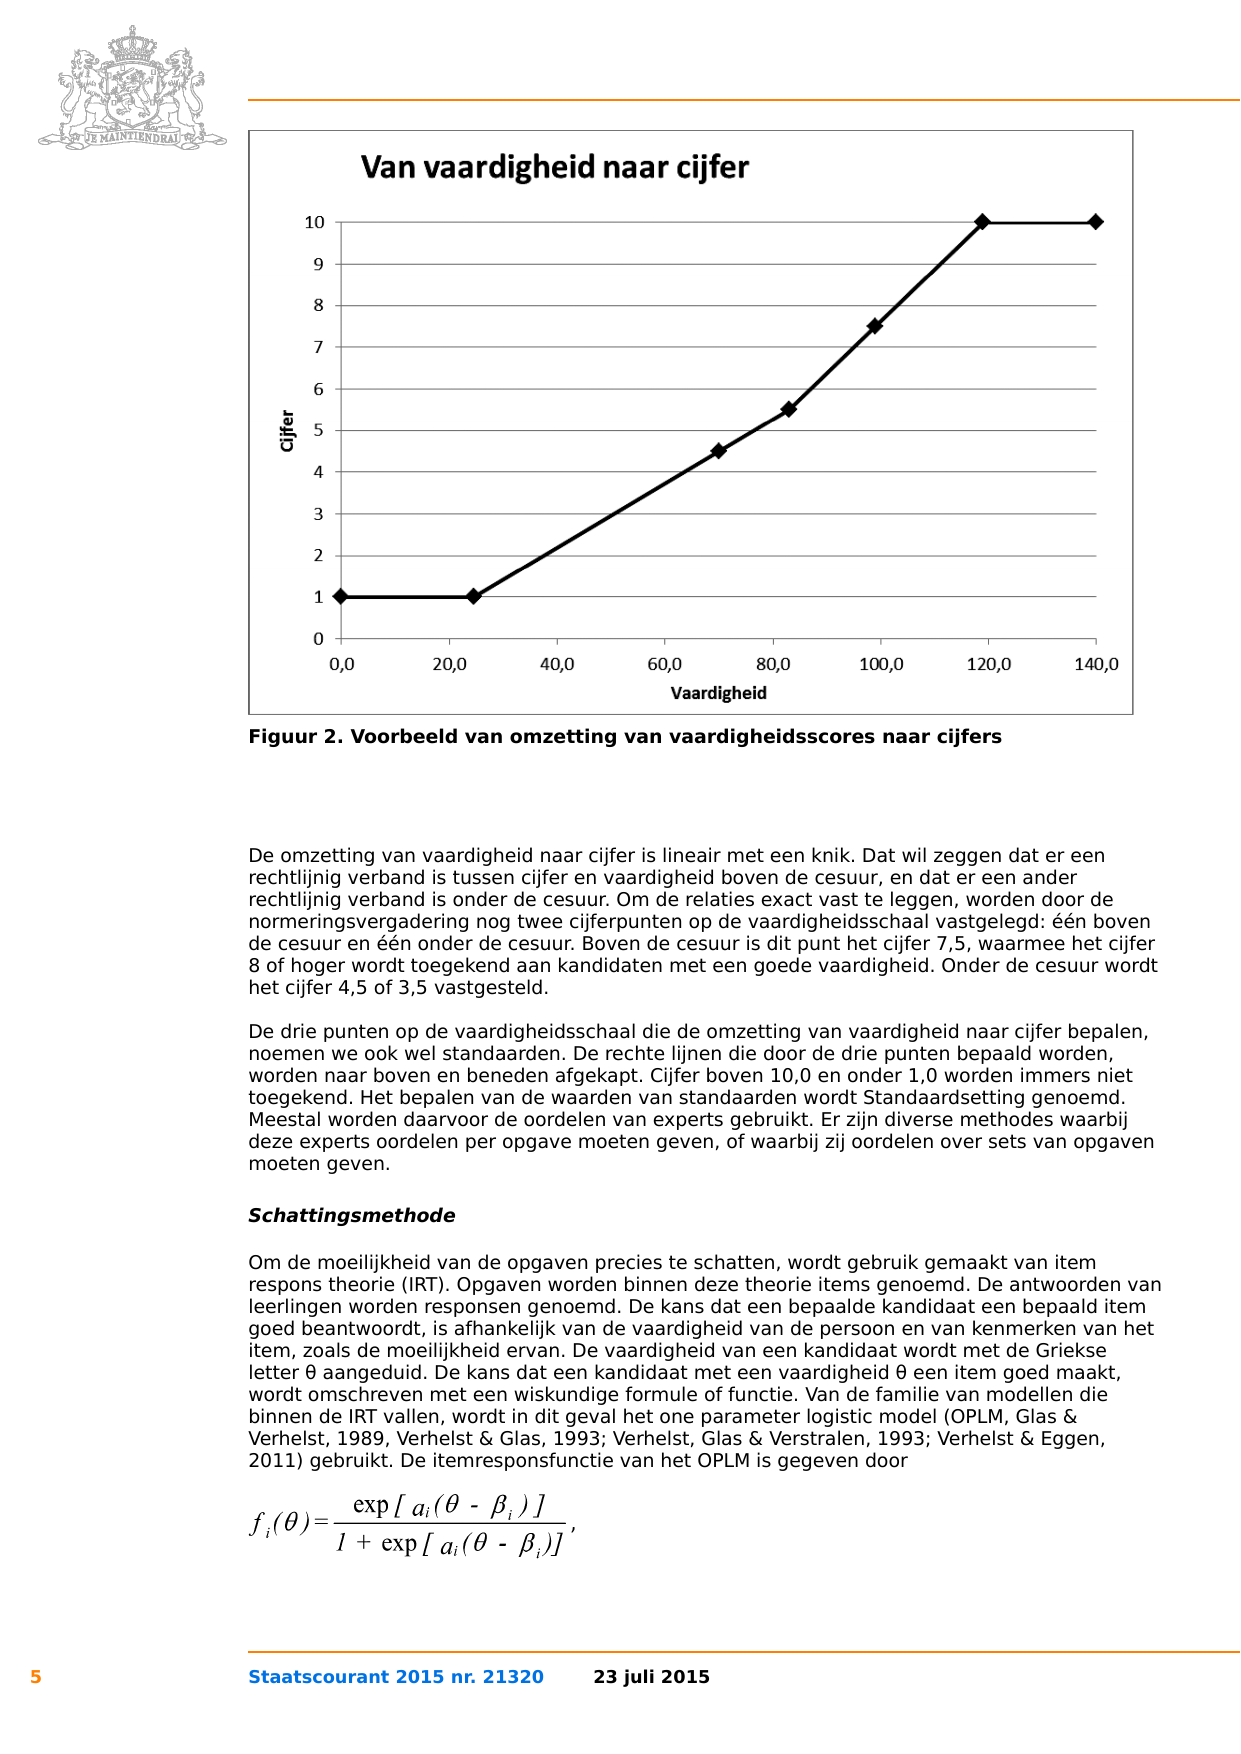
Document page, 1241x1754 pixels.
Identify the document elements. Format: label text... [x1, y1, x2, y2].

picture [248, 130, 1134, 715]
text Om de moeilijkheid van de opgaven precies te schatten, wordt gebruik gemaakt van item respons theorie (IRT). Opgaven worden binnen deze theorie items genoemd. De antwoorden van leerlingen worden responsen genoemd. De kans dat een bepaalde kandidaat een bepaald item goed beantwoordt, is afhankelijk van de vaardigheid van de persoon en van kenmerken van het item, zoals de moeilijkheid ervan. De vaardigheid van een kandidaat wordt met de Griekse letter θ aangeduid. De kans dat een kandidaat met een vaardigheid θ een item goed maakt, wordt omschreven met een wiskundige formule of functie. Van de familie van modellen die binnen de IRT vallen, wordt in dit geval het one parameter logistic model (OPLM, Glas & Verhelst, 1989, Verhelst & Glas, 1993; Verhelst, Glas & Verstralen, 1993; Verhelst & Eggen, 2011) gebruikt. De itemresponsfunctie van het OPLM is gegeven door [248, 1252, 1163, 1472]
picture [248, 1493, 609, 1559]
text De drie punten op de vaardigheidsschaal die de omzetting van vaardigheid naar cijfer bepalen, noemen we ook wel standaarden. De rechte lijnen die door de drie punten bepaald worden, worden naar boven en beneden afgekapt. Cijfer boven 10,0 en onder 1,0 worden immers niet toegekend. Het bepalen van de waarden van standaarden wordt Standaardsetting genoemd. Meestal worden daarvoor de oordelen van experts gebruikt. Er zijn diverse methodes waarbij deze experts oordelen per opgave moeten geven, of waarbij zij oordelen over sets van opgaven moeten geven. [248, 1021, 1163, 1175]
subtitle Schattingsmethode [248, 1205, 1163, 1227]
picture [38, 25, 227, 150]
text De omzetting van vaardigheid naar cijfer is lineair met een knik. Dat wil zeggen dat er een rechtlijnig verband is tussen cijfer en vaardigheid boven de cesuur, en dat er een ander rechtlijnig verband is onder de cesuur. Om de relaties exact vast te leggen, worden door de normeringsvergadering nog twee cijferpunten op de vaardigheidsschaal vastgelegd: één boven de cesuur en één onder de cesuur. Boven de cesuur is dit punt het cijfer 7,5, waarmee het cijfer 8 of hoger wordt toegekend aan kandidaten met een goede vaardigheid. Onder de cesuur wordt het cijfer 4,5 of 3,5 vastgesteld. [248, 845, 1163, 999]
text Figuur 2. Voorbeeld van omzetting van vaardigheidsscores naar cijfers [248, 726, 1134, 748]
